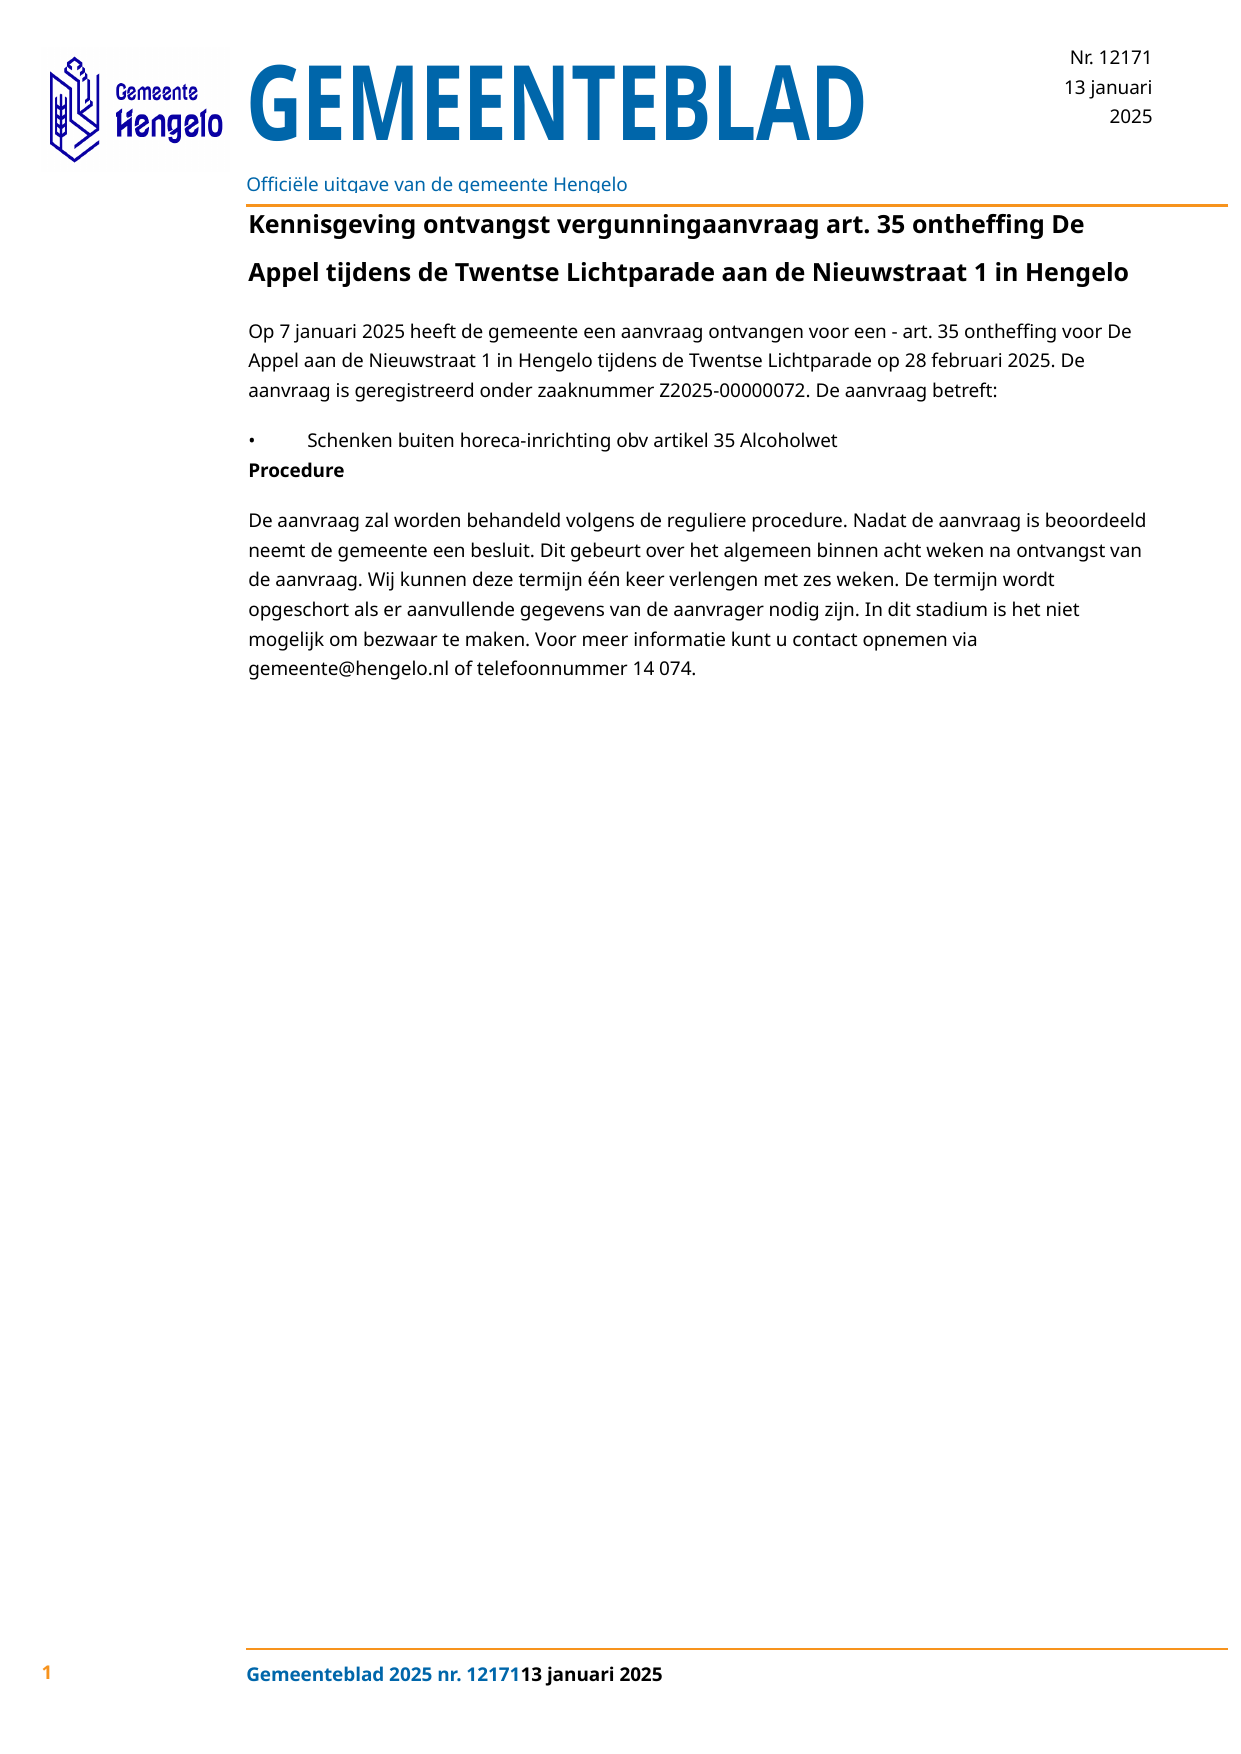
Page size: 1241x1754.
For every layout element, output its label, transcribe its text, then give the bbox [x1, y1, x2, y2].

text Op 7 januari 2025 heeft de gemeente een aanvraag ontvangen voor een - art. 35 ontheffing voor De Appel aan de Nieuwstraat 1 in Hengelo tijdens de Twentse Lichtparade op 28 februari 2025. De aanvraag is geregistreerd onder zaaknummer Z2025-00000072. De aanvraag betreft: [248, 318, 1152, 403]
list Schenken buiten horeca-inrichting obv artikel 35 Alcoholwet [248, 427, 1152, 453]
text Procedure [248, 457, 1152, 483]
text De aanvraag zal worden behandeld volgens de reguliere procedure. Nadat de aanvraag is beoordeeld neemt de gemeente een besluit. Dit gebeurt over het algemeen binnen acht weken na ontvangst van de aanvraag. Wij kunnen deze termijn één keer verlengen met zes weken. De termijn wordt opgeschort als er aanvullende gegevens van de aanvrager nodig zijn. In dit stadium is het niet mogelijk om bezwaar te maken. Voor meer informatie kunt u contact opnemen via gemeente@hengelo.nl of telefoonnummer 14 074. [248, 507, 1152, 681]
text Kennisgeving ontvangst vergunningaanvraag art. 35 ontheffing De Appel tijdens de Twentse Lichtparade aan de Nieuwstraat 1 in Hengelo [248, 207, 1152, 288]
picture [41, 47, 231, 172]
